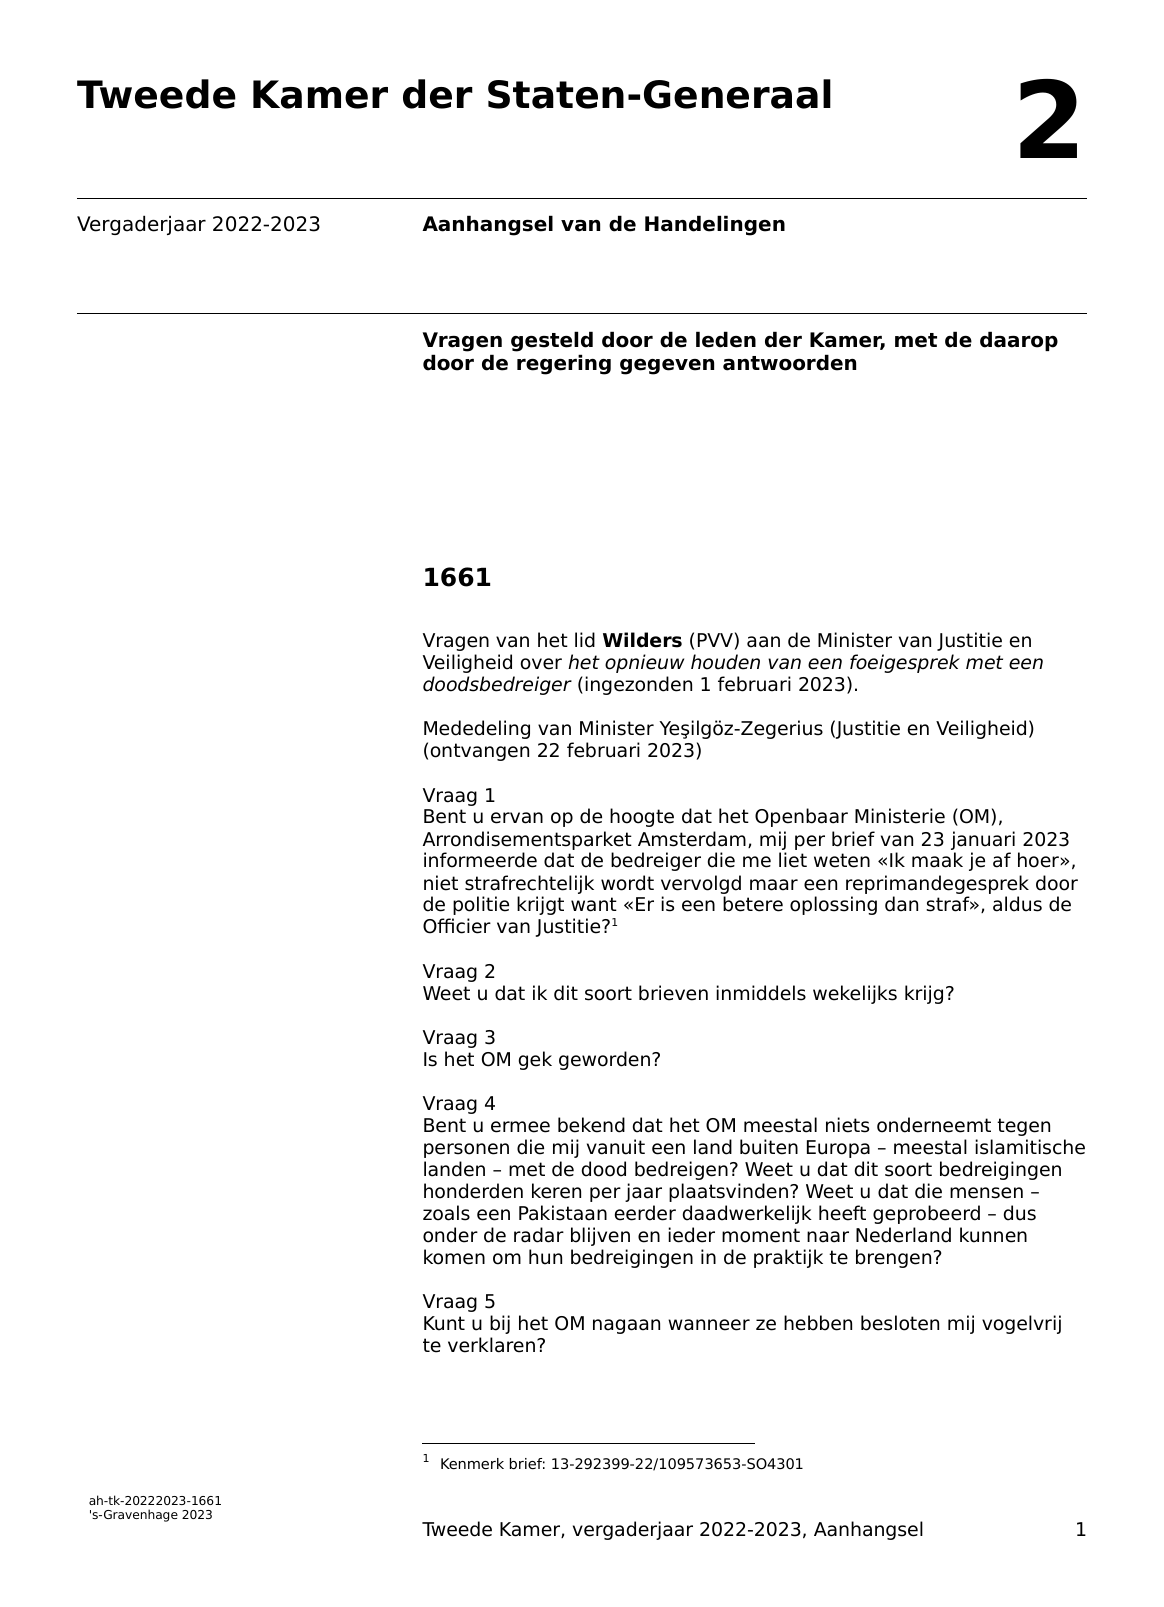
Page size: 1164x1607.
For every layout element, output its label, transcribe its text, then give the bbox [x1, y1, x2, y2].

table_header Tweede Kamer der Staten-Generaal [77, 59, 886, 198]
table_cell Aanhangsel van de Handelingen [422, 199, 1087, 313]
text ah-tk-20222023-1661 [88, 1494, 323, 1508]
text 's-Gravenhage 2023 [88, 1508, 323, 1522]
table_cell [77, 314, 422, 375]
text Vraag 4 [422, 1093, 1087, 1115]
text Vragen van het lid Wilders (PVV) aan de Minister van Justitie en Veiligheid over het opnieuw houden van een foeigesprek met een doodsbedreiger (ingezonden 1 februari 2023). [422, 630, 1087, 696]
text Vraag 2 [422, 961, 1087, 982]
text Vraag 3 [422, 1027, 1087, 1049]
text Kunt u bij het OM nagaan wanneer ze hebben besloten mij vogelvrij te verklaren? [422, 1313, 1087, 1357]
table_header 2 [886, 59, 1087, 198]
table_cell Vergaderjaar 2022-2023 [77, 199, 422, 313]
text Bent u ermee bekend dat het OM meestal niets onderneemt tegen personen die mij vanuit een land buiten Europa – meestal islamitische landen – met de dood bedreigen? Weet u dat dit soort bedreigingen honderden keren per jaar plaatsvinden? Weet u dat die mensen – zoals een Pakistaan eerder daadwerkelijk heeft geprobeerd – dus onder de radar blijven en ieder moment naar Nederland kunnen komen om hun bedreigingen in de praktijk te brengen? [422, 1115, 1087, 1269]
text Vraag 1 [422, 784, 1087, 806]
text Kenmerk brief: 13-292399-22/109573653-SO4301 [422, 1452, 1087, 1474]
table_cell Vragen gesteld door de leden der Kamer, met de daarop door de regering gegeven antwoorden [422, 314, 1087, 375]
text Vraag 5 [422, 1291, 1087, 1313]
text Bent u ervan op de hoogte dat het Openbaar Ministerie (OM), Arrondisementsparket Amsterdam, mij per brief van 23 januari 2023 informeerde dat de bedreiger die me liet weten «Ik maak je af hoer», niet strafrechtelijk wordt vervolgd maar een reprimandegesprek door de politie krijgt want «Er is een betere oplossing dan straf», aldus de Officier van Justitie? [422, 806, 1087, 938]
text Mededeling van Minister Yeşilgöz-Zegerius (Justitie en Veiligheid) (ontvangen 22 februari 2023) [422, 718, 1087, 762]
text Is het OM gek geworden? [422, 1049, 1087, 1071]
text Weet u dat ik dit soort brieven inmiddels wekelijks krijg? [422, 982, 1087, 1004]
text 1661 [422, 563, 1087, 592]
